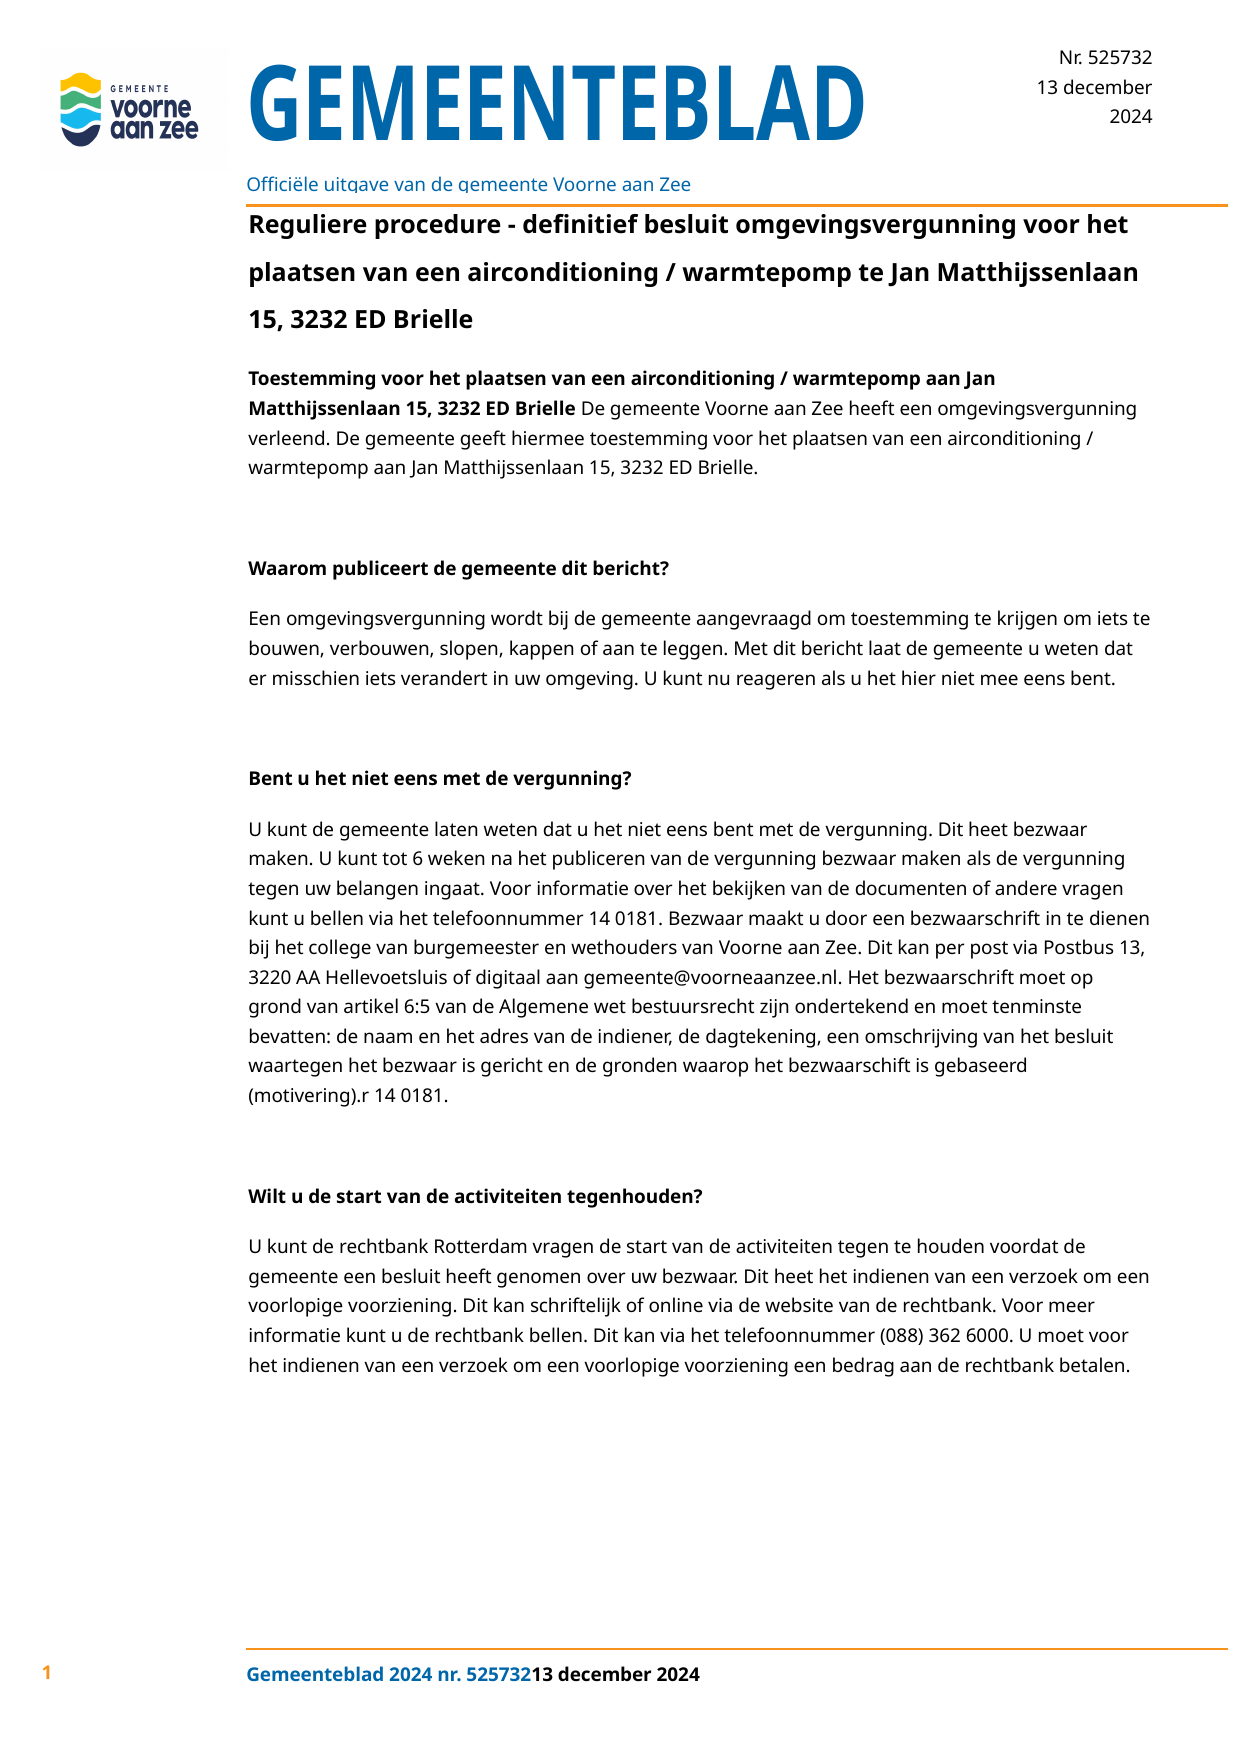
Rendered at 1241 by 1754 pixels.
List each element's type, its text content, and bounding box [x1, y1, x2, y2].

text U kunt de gemeente laten weten dat u het niet eens bent met de vergunning. Dit heet bezwaar maken. U kunt tot 6 weken na het publiceren van de vergunning bezwaar maken als de vergunning tegen uw belangen ingaat. Voor informatie over het bekijken van de documenten of andere vragen kunt u bellen via het telefoonnummer 14 0181. Bezwaar maakt u door een bezwaarschrift in te dienen bij het college van burgemeester en wethouders van Voorne aan Zee. Dit kan per post via Postbus 13, 3220 AA Hellevoetsluis of digitaal aan gemeente@voorneaanzee.nl. Het bezwaarschrift moet op grond van artikel 6:5 van de Algemene wet bestuursrecht zijn ondertekend en moet tenminste bevatten: de naam en het adres van de indiener, de dagtekening, een omschrijving van het besluit waartegen het bezwaar is gericht en de gronden waarop het bezwaarschift is gebaseerd (motivering).r 14 0181. [248, 816, 1152, 1108]
text Waarom publiceert de gemeente dit bericht? [248, 555, 1152, 581]
text U kunt de rechtbank Rotterdam vragen de start van de activiteiten tegen te houden voordat de gemeente een besluit heeft genomen over uw bezwaar. Dit heet het indienen van een verzoek om een voorlopige voorziening. Dit kan schriftelijk of online via de website van de rechtbank. Voor meer informatie kunt u de rechtbank bellen. Dit kan via het telefoonnummer (088) 362 6000. U moet voor het indienen van een verzoek om een voorlopige voorziening een bedrag aan de rechtbank betalen. [248, 1233, 1152, 1377]
text Wilt u de start van de activiteiten tegenhouden? [248, 1183, 1152, 1209]
text Toestemming voor het plaatsen van een airconditioning / warmtepomp aan Jan Matthijssenlaan 15, 3232 ED Brielle De gemeente Voorne aan Zee heeft een omgevingsvergunning verleend. De gemeente geeft hiermee toestemming voor het plaatsen van een airconditioning / warmtepomp aan Jan Matthijssenlaan 15, 3232 ED Brielle. [248, 366, 1152, 480]
text Een omgevingsvergunning wordt bij de gemeente aangevraagd om toestemming te krijgen om iets te bouwen, verbouwen, slopen, kappen of aan te leggen. Met dit bericht laat de gemeente u weten dat er misschien iets verandert in uw omgeving. U kunt nu reageren als u het hier niet mee eens bent. [248, 606, 1152, 690]
text Reguliere procedure - definitief besluit omgevingsvergunning voor het plaatsen van een airconditioning / warmtepomp te Jan Matthijssenlaan 15, 3232 ED Brielle [248, 207, 1152, 336]
picture [41, 47, 231, 172]
text Bent u het niet eens met de vergunning? [248, 766, 1152, 791]
